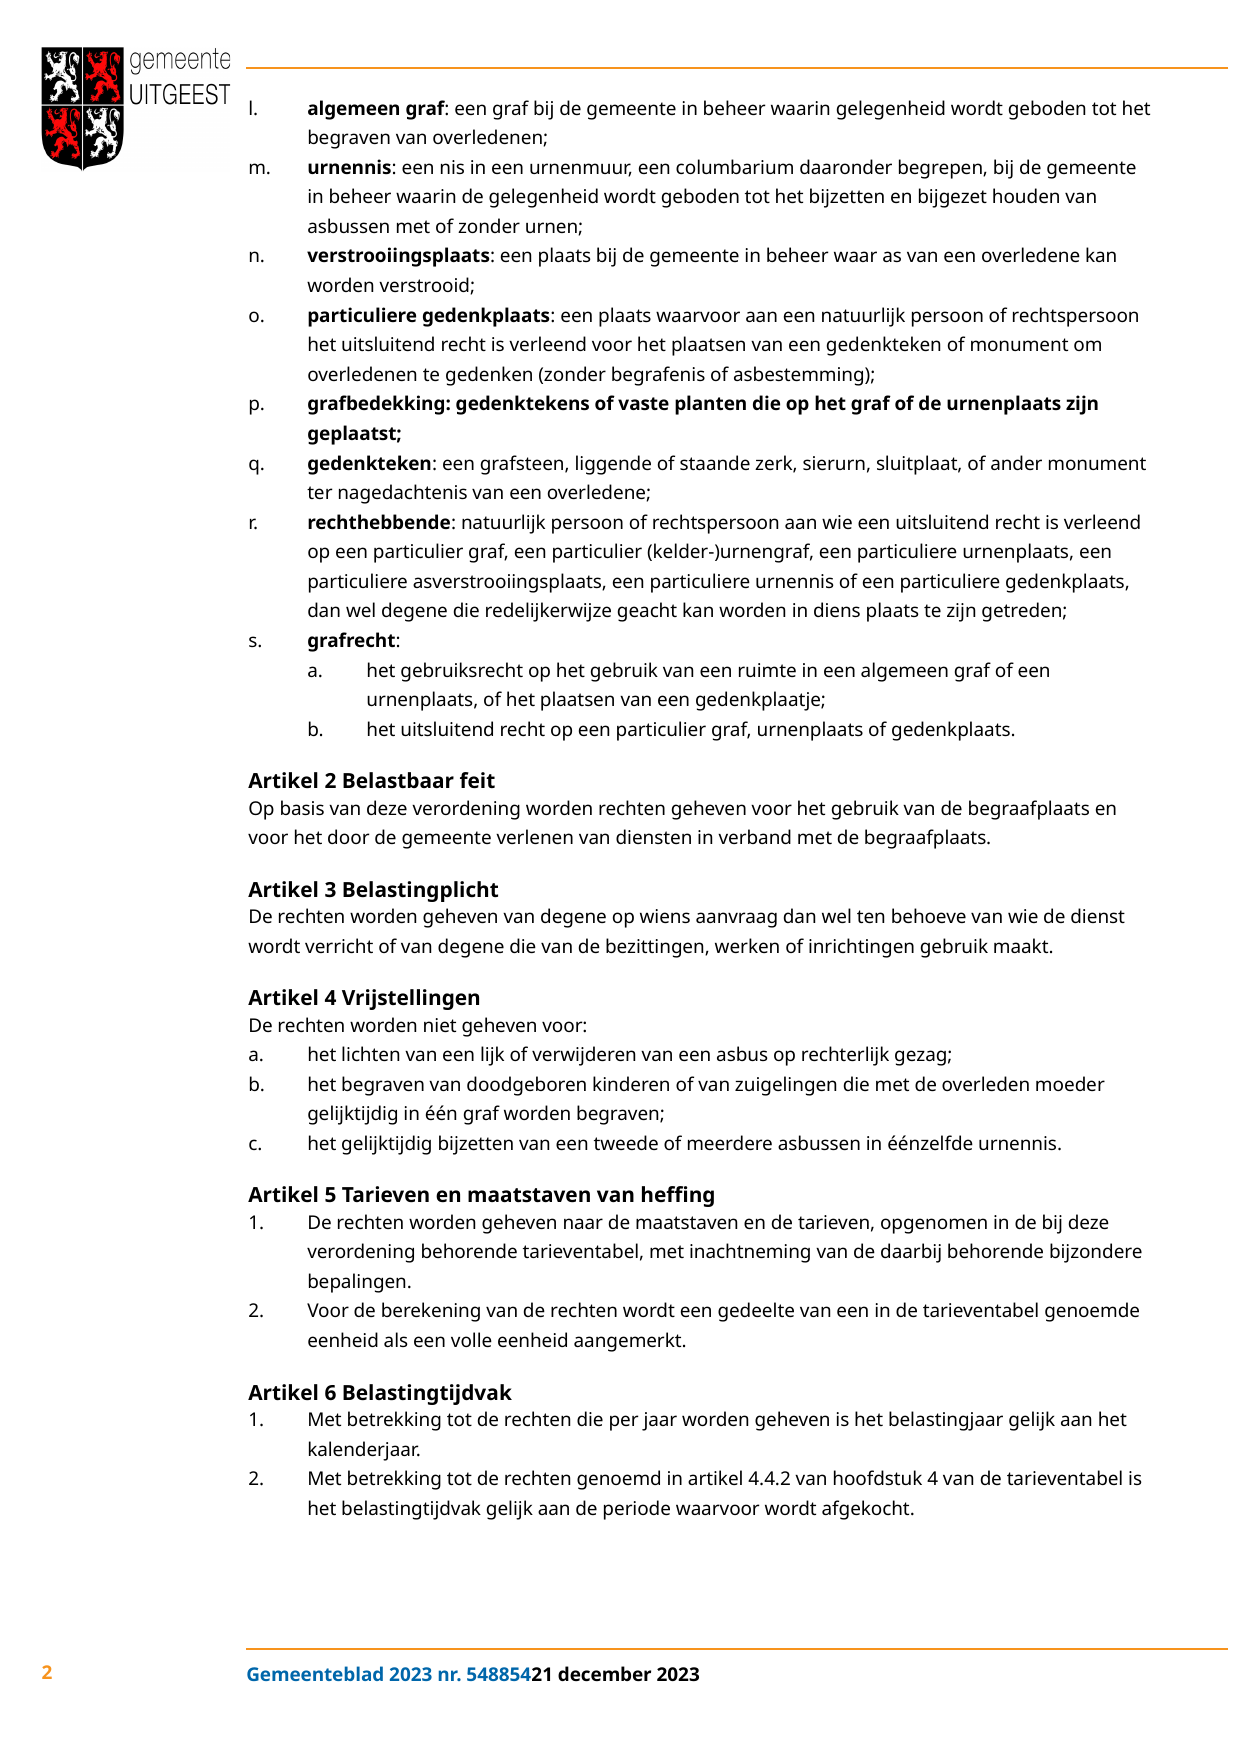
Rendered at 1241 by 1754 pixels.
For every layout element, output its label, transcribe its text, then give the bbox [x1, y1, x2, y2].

text De rechten worden niet geheven voor: [248, 1012, 1152, 1037]
text Artikel 5 Tarieven en maatstaven van heffing [248, 1181, 1152, 1209]
list urnennis: een nis in een urnenmuur, een columbarium daaronder begrepen, bij de gemeente in beheer waarin de gelegenheid wordt geboden tot het bijzetten en bijgezet houden van asbussen met of zonder urnen; [248, 154, 1152, 239]
text De rechten worden geheven van degene op wiens aanvraag dan wel ten behoeve van wie de dienst wordt verricht of van degene die van de bezittingen, werken of inrichtingen gebruik maakt. [248, 903, 1152, 959]
list grafrecht: [248, 627, 1152, 653]
list het uitsluitend recht op een particulier graf, urnenplaats of gedenkplaats. [307, 716, 1152, 742]
text Op basis van deze verordening worden rechten geheven voor het gebruik van de begraafplaats en voor het door de gemeente verlenen van diensten in verband met de begraafplaats. [248, 795, 1152, 850]
list verstrooiingsplaats: een plaats bij de gemeente in beheer waar as van een overledene kan worden verstrooid; [248, 243, 1152, 298]
list Met betrekking tot de rechten genoemd in artikel 4.4.2 van hoofdstuk 4 van de tarieventabel is het belastingtijdvak gelijk aan de periode waarvoor wordt afgekocht. [248, 1465, 1152, 1521]
list algemeen graf: een graf bij de gemeente in beheer waarin gelegenheid wordt geboden tot het begraven van overledenen; [248, 95, 1152, 150]
picture [41, 47, 231, 172]
list het begraven van doodgeboren kinderen of van zuigelingen die met de overleden moeder gelijktijdig in één graf worden begraven; [248, 1071, 1152, 1126]
text Artikel 3 Belastingplicht [248, 875, 1152, 903]
list rechthebbende: natuurlijk persoon of rechtspersoon aan wie een uitsluitend recht is verleend op een particulier graf, een particulier (kelder-)urnengraf, een particuliere urnenplaats, een particuliere asverstrooiingsplaats, een particuliere urnennis of een particuliere gedenkplaats, dan wel degene die redelijkerwijze geacht kan worden in diens plaats te zijn getreden; [248, 509, 1152, 623]
list Met betrekking tot de rechten die per jaar worden geheven is het belastingjaar gelijk aan het kalenderjaar. [248, 1406, 1152, 1461]
list het lichten van een lijk of verwijderen van een asbus op rechterlijk gezag; [248, 1041, 1152, 1067]
text Artikel 4 Vrijstellingen [248, 983, 1152, 1012]
list De rechten worden geheven naar de maatstaven en de tarieven, opgenomen in de bij deze verordening behorende tarieventabel, met inachtneming van de daarbij behorende bijzondere bepalingen. [248, 1209, 1152, 1294]
list het gebruiksrecht op het gebruik van een ruimte in een algemeen graf of een urnenplaats, of het plaatsen van een gedenkplaatje; [307, 657, 1152, 712]
list grafbedekking: gedenktekens of vaste planten die op het graf of de urnenplaats zijn geplaatst; [248, 391, 1152, 446]
list Voor de berekening van de rechten wordt een gedeelte van een in de tarieventabel genoemde eenheid als een volle eenheid aangemerkt. [248, 1298, 1152, 1353]
list het gelijktijdig bijzetten van een tweede of meerdere asbussen in éénzelfde urnennis. [248, 1130, 1152, 1156]
text Artikel 6 Belastingtijdvak [248, 1378, 1152, 1406]
list particuliere gedenkplaats: een plaats waarvoor aan een natuurlijk persoon of rechtspersoon het uitsluitend recht is verleend voor het plaatsen van een gedenkteken of monument om overledenen te gedenken (zonder begrafenis of asbestemming); [248, 302, 1152, 387]
text Artikel 2 Belastbaar feit [248, 766, 1152, 795]
list gedenkteken: een grafsteen, liggende of staande zerk, sierurn, sluitplaat, of ander monument ter nagedachtenis van een overledene; [248, 450, 1152, 505]
